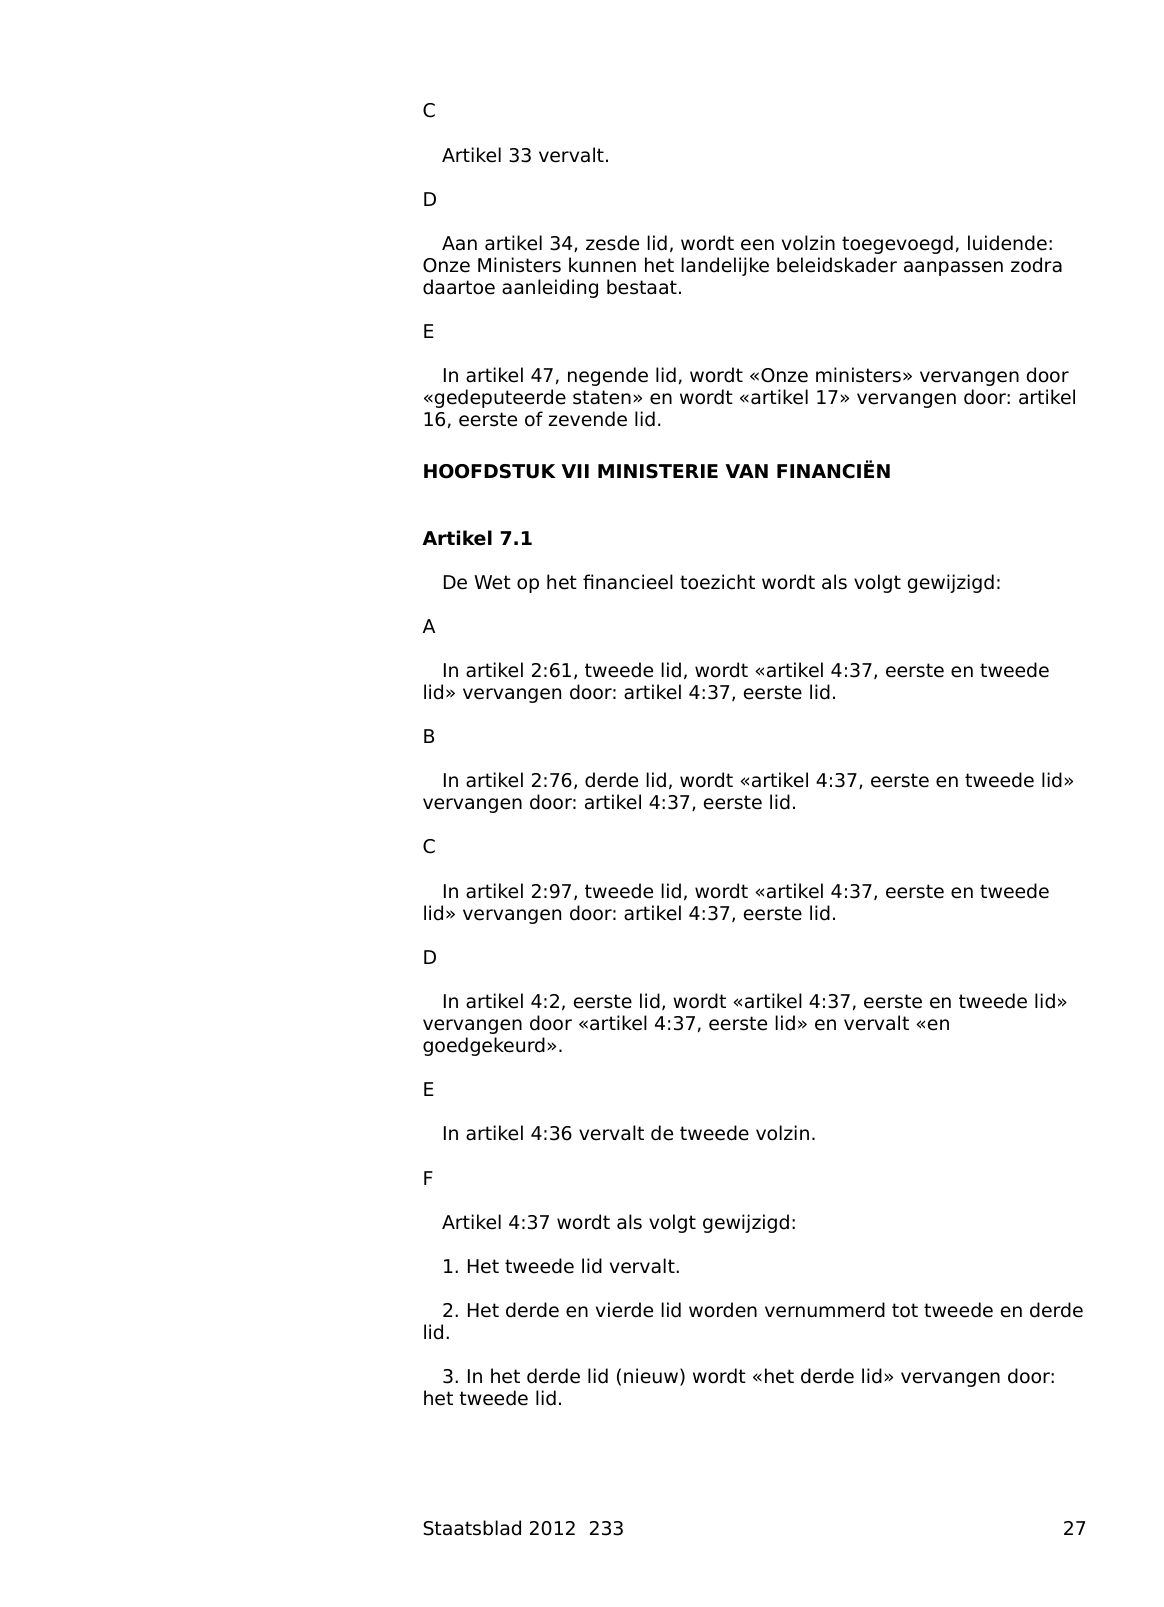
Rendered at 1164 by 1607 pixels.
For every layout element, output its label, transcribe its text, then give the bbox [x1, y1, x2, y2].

text Aan artikel 34, zesde lid, wordt een volzin toegevoegd, luidende: Onze Ministers kunnen het landelijke beleidskader aanpassen zodra daartoe aanleiding bestaat. [422, 233, 1087, 299]
text A [422, 616, 1087, 638]
text In artikel 2:61, tweede lid, wordt «artikel 4:37, eerste en tweede lid» vervangen door: artikel 4:37, eerste lid. [422, 660, 1087, 704]
text De Wet op het financieel toezicht wordt als volgt gewijzigd: [422, 572, 1087, 594]
text C [422, 836, 1087, 858]
text Artikel 4:37 wordt als volgt gewijzigd: [422, 1212, 1087, 1233]
text In artikel 2:76, derde lid, wordt «artikel 4:37, eerste en tweede lid» vervangen door: artikel 4:37, eerste lid. [422, 770, 1087, 814]
text In artikel 2:97, tweede lid, wordt «artikel 4:37, eerste en tweede lid» vervangen door: artikel 4:37, eerste lid. [422, 881, 1087, 924]
text In artikel 4:2, eerste lid, wordt «artikel 4:37, eerste en tweede lid» vervangen door «artikel 4:37, eerste lid» en vervalt «en goedgekeurd». [422, 991, 1087, 1057]
subtitle Artikel 7.1 [422, 527, 1087, 549]
text 2. Het derde en vierde lid worden vernummerd tot tweede en derde lid. [422, 1300, 1087, 1344]
text B [422, 726, 1087, 748]
text In artikel 47, negende lid, wordt «Onze ministers» vervangen door «gedeputeerde staten» en wordt «artikel 17» vervangen door: artikel 16, eerste of zevende lid. [422, 365, 1087, 431]
text E [422, 1079, 1087, 1101]
subtitle HOOFDSTUK VII MINISTERIE VAN FINANCIËN [422, 461, 1087, 483]
text E [422, 321, 1087, 343]
text In artikel 4:36 vervalt de tweede volzin. [422, 1123, 1087, 1145]
text C [422, 100, 1087, 122]
text 3. In het derde lid (nieuw) wordt «het derde lid» vervangen door: het tweede lid. [422, 1366, 1087, 1410]
text 1. Het tweede lid vervalt. [422, 1256, 1087, 1278]
text D [422, 189, 1087, 211]
text F [422, 1167, 1087, 1189]
text Artikel 33 vervalt. [422, 144, 1087, 167]
text D [422, 947, 1087, 969]
